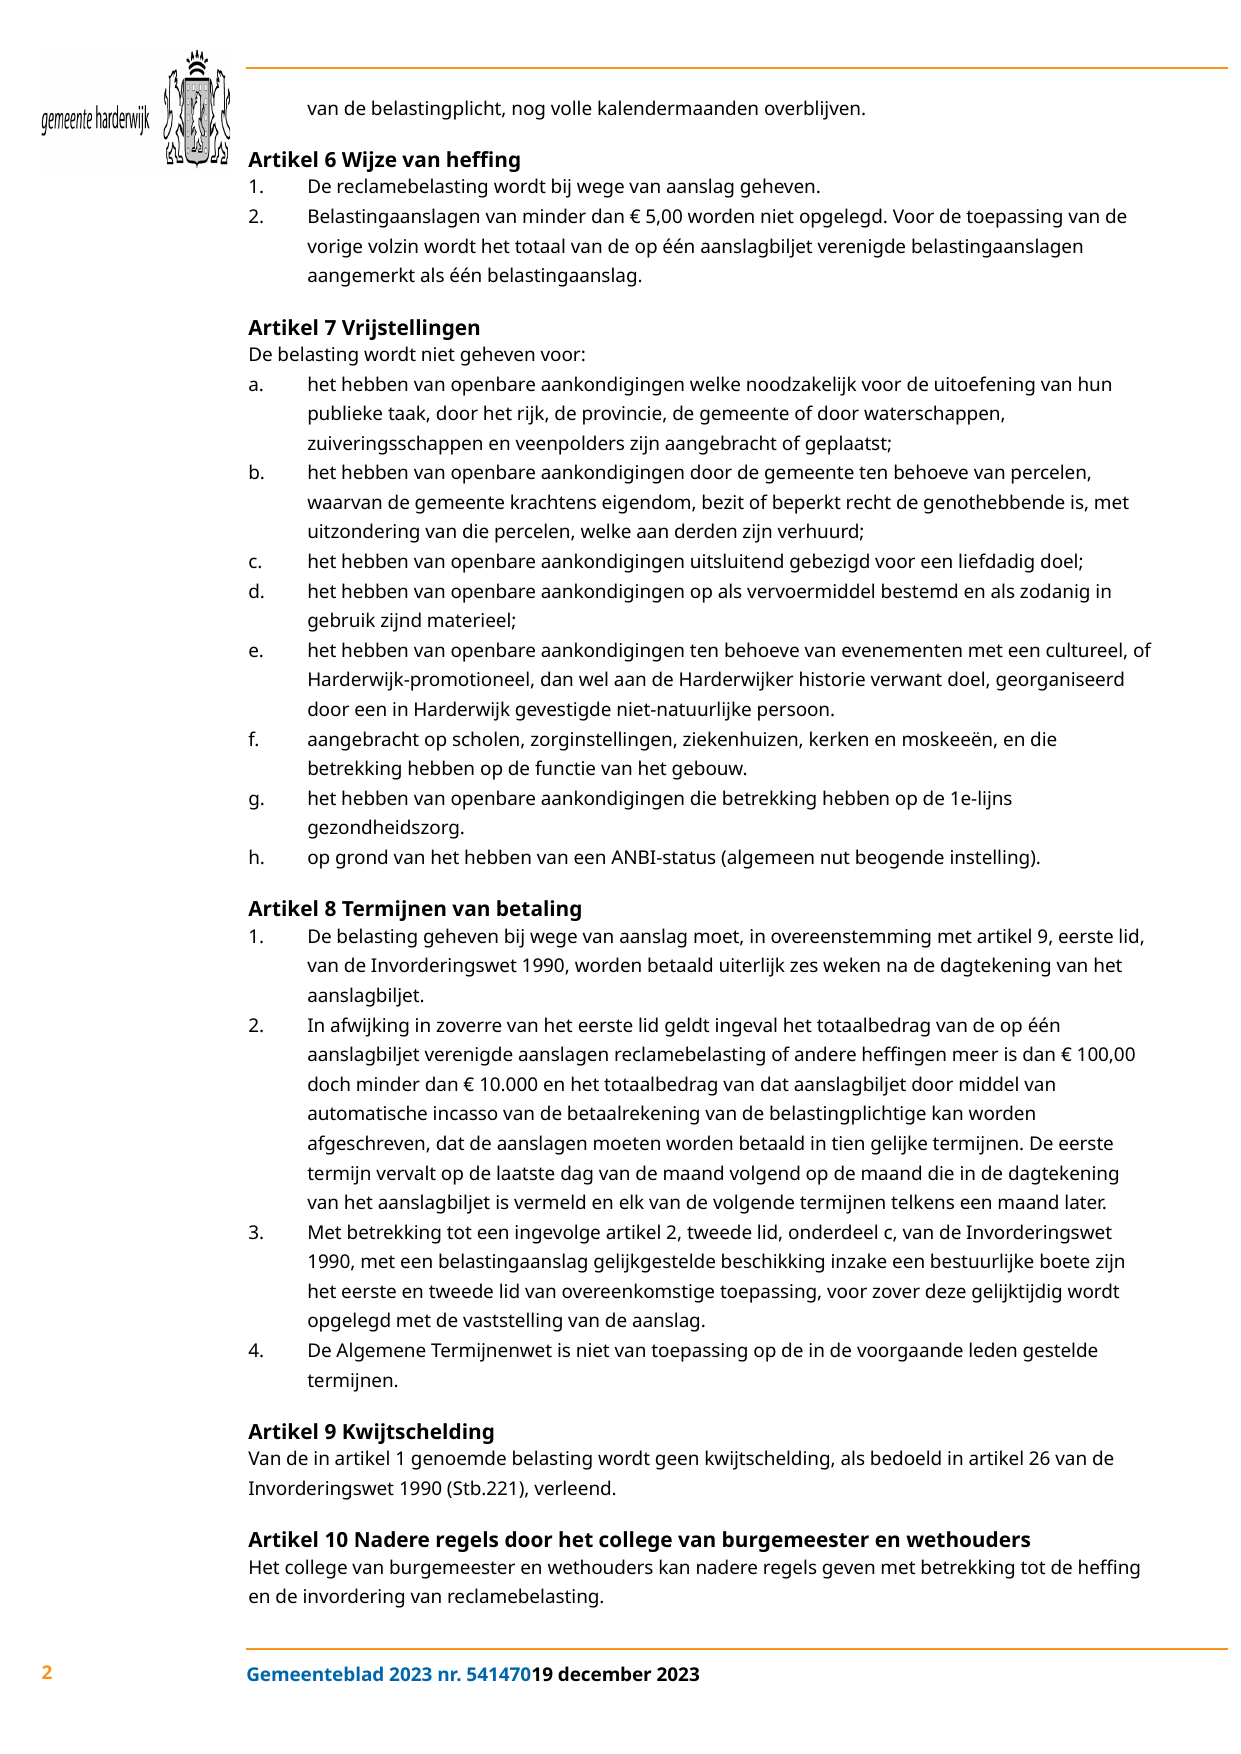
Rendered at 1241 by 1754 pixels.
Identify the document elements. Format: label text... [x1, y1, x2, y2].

list In afwijking in zoverre van het eerste lid geldt ingeval het totaalbedrag van de op één aanslagbiljet verenigde aanslagen reclamebelasting of andere heffingen meer is dan € 100,00 doch minder dan € 10.000 en het totaalbedrag van dat aanslagbiljet door middel van automatische incasso van de betaalrekening van de belastingplichtige kan worden afgeschreven, dat de aanslagen moeten worden betaald in tien gelijke termijnen. De eerste termijn vervalt op de laatste dag van de maand volgend op de maand die in de dagtekening van het aanslagbiljet is vermeld en elk van de volgende termijnen telkens een maand later. [248, 1012, 1152, 1215]
list aangebracht op scholen, zorginstellingen, ziekenhuizen, kerken en moskeeën, en die betrekking hebben op de functie van het gebouw. [248, 726, 1152, 781]
text Artikel 7 Vrijstellingen [248, 313, 1152, 341]
text Het college van burgemeester en wethouders kan nadere regels geven met betrekking tot de heffing en de invordering van reclamebelasting. [248, 1554, 1152, 1609]
list het hebben van openbare aankondigingen uitsluitend gebezigd voor een liefdadig doel; [248, 548, 1152, 574]
text Artikel 8 Termijnen van betaling [248, 894, 1152, 923]
text De belasting wordt niet geheven voor: [248, 341, 1152, 367]
text Artikel 10 Nadere regels door het college van burgemeester en wethouders [248, 1526, 1152, 1554]
list Belastingaanslagen van minder dan € 5,00 worden niet opgelegd. Voor de toepassing van de vorige volzin wordt het totaal van de op één aanslagbiljet verenigde belastingaanslagen aangemerkt als één belastingaanslag. [248, 203, 1152, 288]
text Artikel 6 Wijze van heffing [248, 145, 1152, 174]
list van de belastingplicht, nog volle kalendermaanden overblijven. [248, 95, 1152, 121]
list De reclamebelasting wordt bij wege van aanslag geheven. [248, 174, 1152, 199]
picture [41, 47, 231, 172]
list het hebben van openbare aankondigingen ten behoeve van evenementen met een cultureel, of Harderwijk-promotioneel, dan wel aan de Harderwijker historie verwant doel, georganiseerd door een in Harderwijk gevestigde niet-natuurlijke persoon. [248, 637, 1152, 722]
list Met betrekking tot een ingevolge artikel 2, tweede lid, onderdeel c, van de Invorderingswet 1990, met een belastingaanslag gelijkgestelde beschikking inzake een bestuurlijke boete zijn het eerste en tweede lid van overeenkomstige toepassing, voor zover deze gelijktijdig wordt opgelegd met de vaststelling van de aanslag. [248, 1219, 1152, 1333]
text Van de in artikel 1 genoemde belasting wordt geen kwijtschelding, als bedoeld in artikel 26 van de Invorderingswet 1990 (Stb.221), verleend. [248, 1446, 1152, 1501]
text Artikel 9 Kwijtschelding [248, 1417, 1152, 1446]
list het hebben van openbare aankondigingen door de gemeente ten behoeve van percelen, waarvan de gemeente krachtens eigendom, bezit of beperkt recht de genothebbende is, met uitzondering van die percelen, welke aan derden zijn verhuurd; [248, 459, 1152, 544]
list het hebben van openbare aankondigingen welke noodzakelijk voor de uitoefening van hun publieke taak, door het rijk, de provincie, de gemeente of door waterschappen, zuiveringsschappen en veenpolders zijn aangebracht of geplaatst; [248, 371, 1152, 456]
list De belasting geheven bij wege van aanslag moet, in overeenstemming met artikel 9, eerste lid, van de Invorderingswet 1990, worden betaald uiterlijk zes weken na de dagtekening van het aanslagbiljet. [248, 923, 1152, 1008]
list De Algemene Termijnenwet is niet van toepassing op de in de voorgaande leden gestelde termijnen. [248, 1337, 1152, 1392]
list het hebben van openbare aankondigingen op als vervoermiddel bestemd en als zodanig in gebruik zijnd materieel; [248, 578, 1152, 633]
list op grond van het hebben van een ANBI-status (algemeen nut beogende instelling). [248, 844, 1152, 870]
list het hebben van openbare aankondigingen die betrekking hebben op de 1e-lijns gezondheidszorg. [248, 785, 1152, 840]
